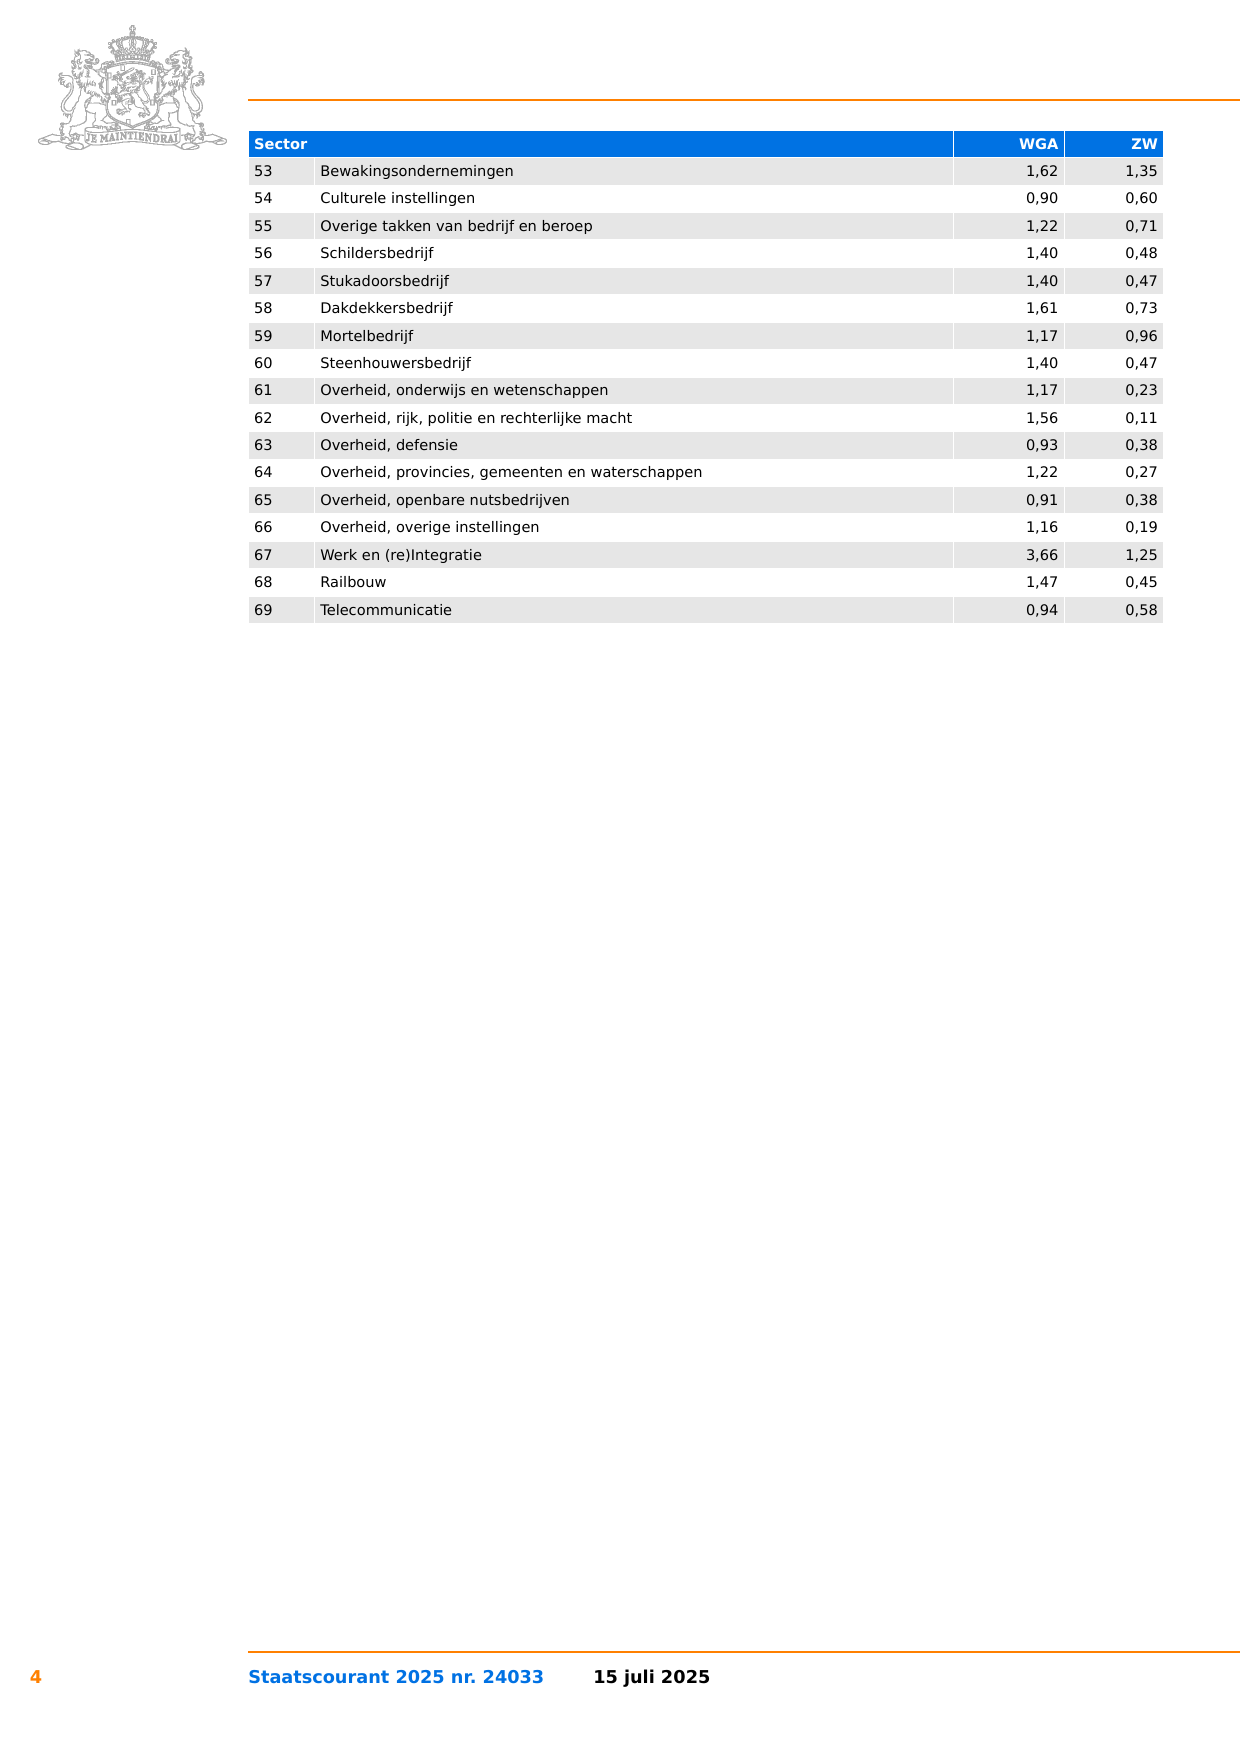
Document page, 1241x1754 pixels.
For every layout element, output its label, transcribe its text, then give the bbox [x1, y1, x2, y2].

table_cell 0,19 [1065, 515, 1163, 541]
table_cell 68 [249, 569, 314, 596]
table_cell 64 [249, 460, 314, 486]
table_cell 67 [249, 542, 314, 568]
table_cell Mortelbedrijf [315, 323, 953, 349]
table_cell Telecommunicatie [315, 597, 953, 623]
table_cell 63 [249, 432, 314, 459]
table_cell 61 [249, 378, 314, 404]
table_cell 0,71 [1065, 213, 1163, 239]
table_cell 0,11 [1065, 405, 1163, 431]
table_cell 1,25 [1065, 542, 1163, 568]
table_cell Culturele instellingen [315, 186, 953, 212]
table_cell 58 [249, 295, 314, 322]
table_cell Overheid, overige instellingen [315, 515, 953, 541]
table_cell 1,40 [954, 350, 1064, 376]
table_cell 0,91 [954, 487, 1064, 513]
table_cell 57 [249, 268, 314, 294]
table_cell Railbouw [315, 569, 953, 596]
table_cell 0,90 [954, 186, 1064, 212]
table_cell 0,58 [1065, 597, 1163, 623]
table_cell 1,17 [954, 378, 1064, 404]
table_cell 0,94 [954, 597, 1064, 623]
table_cell 0,23 [1065, 378, 1163, 404]
table_header ZW [1065, 131, 1163, 157]
table_cell 1,56 [954, 405, 1064, 431]
table_cell 0,47 [1065, 268, 1163, 294]
table_cell 54 [249, 186, 314, 212]
table_cell Schildersbedrijf [315, 241, 953, 267]
table_cell 0,73 [1065, 295, 1163, 322]
table_cell 1,16 [954, 515, 1064, 541]
table_cell 3,66 [954, 542, 1064, 568]
table_cell Overheid, openbare nutsbedrijven [315, 487, 953, 513]
table_cell 56 [249, 241, 314, 267]
table_cell 1,17 [954, 323, 1064, 349]
table_cell 1,40 [954, 268, 1064, 294]
table_cell 1,22 [954, 460, 1064, 486]
table_cell Overheid, provincies, gemeenten en waterschappen [315, 460, 953, 486]
table_cell 0,38 [1065, 432, 1163, 459]
table_cell Overheid, onderwijs en wetenschappen [315, 378, 953, 404]
table_cell 65 [249, 487, 314, 513]
table_cell 55 [249, 213, 314, 239]
table_cell 0,45 [1065, 569, 1163, 596]
table_cell 0,48 [1065, 241, 1163, 267]
picture [38, 25, 227, 150]
table_cell 1,62 [954, 158, 1064, 185]
table_cell 0,27 [1065, 460, 1163, 486]
table_cell 59 [249, 323, 314, 349]
table_cell 69 [249, 597, 314, 623]
table_cell 1,22 [954, 213, 1064, 239]
table_header Sector [249, 131, 953, 157]
table_cell 1,40 [954, 241, 1064, 267]
table_cell Overheid, defensie [315, 432, 953, 459]
table_cell Overheid, rijk, politie en rechterlijke macht [315, 405, 953, 431]
table_cell 0,60 [1065, 186, 1163, 212]
table_cell Overige takken van bedrijf en beroep [315, 213, 953, 239]
table_cell 0,93 [954, 432, 1064, 459]
table_cell 66 [249, 515, 314, 541]
table_cell 60 [249, 350, 314, 376]
table_header WGA [954, 131, 1064, 157]
table_cell Steenhouwersbedrijf [315, 350, 953, 376]
table_cell 0,47 [1065, 350, 1163, 376]
table_cell 1,61 [954, 295, 1064, 322]
table_cell 62 [249, 405, 314, 431]
table_cell Stukadoorsbedrijf [315, 268, 953, 294]
table_cell 53 [249, 158, 314, 185]
table_cell 1,35 [1065, 158, 1163, 185]
table_cell 0,38 [1065, 487, 1163, 513]
table_cell 1,47 [954, 569, 1064, 596]
table_cell Bewakingsondernemingen [315, 158, 953, 185]
table_cell Dakdekkersbedrijf [315, 295, 953, 322]
table_cell Werk en (re)Integratie [315, 542, 953, 568]
table_cell 0,96 [1065, 323, 1163, 349]
